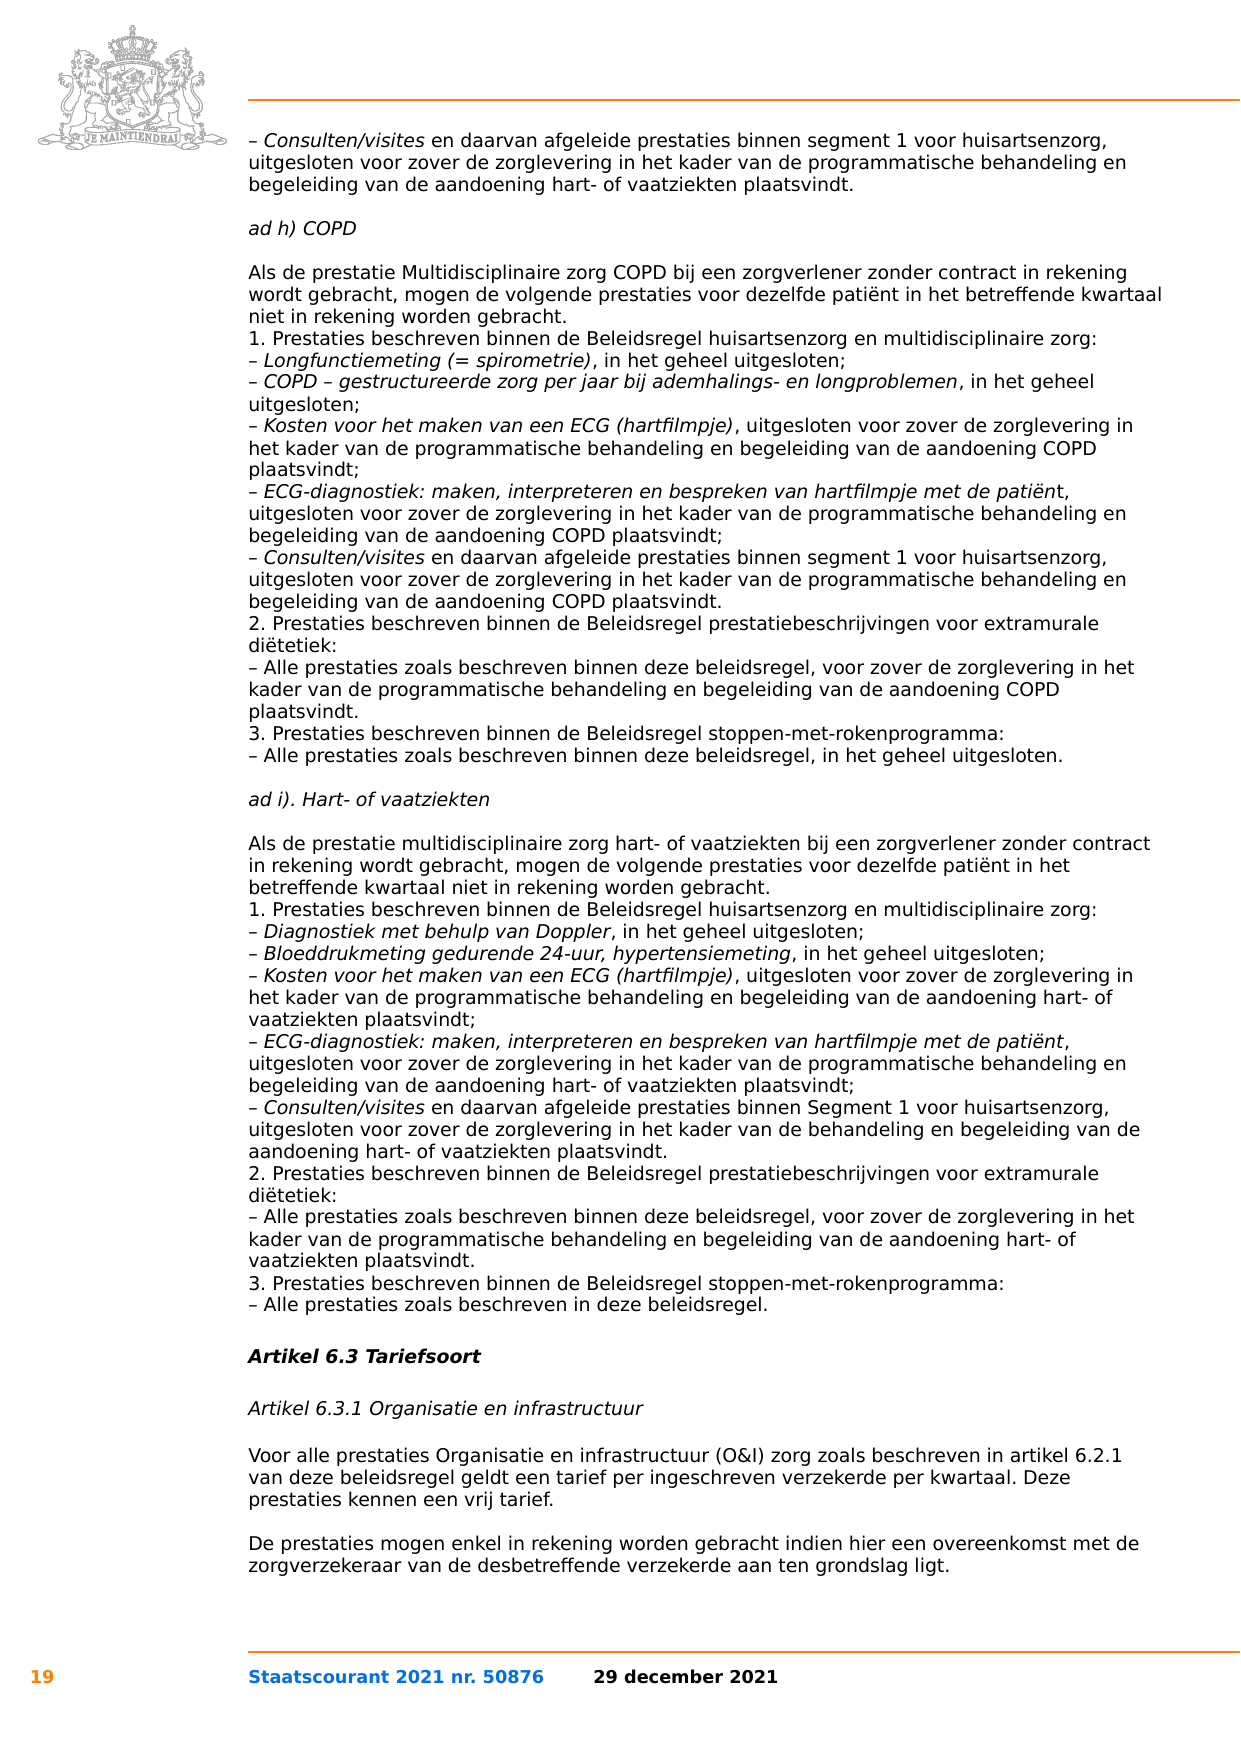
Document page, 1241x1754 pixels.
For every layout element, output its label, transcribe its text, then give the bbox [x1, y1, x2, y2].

text – COPD – gestructureerde zorg per jaar bij ademhalings- en longproblemen, in het geheel uitgesloten; [248, 371, 1163, 415]
text Als de prestatie multidisciplinaire zorg hart- of vaatziekten bij een zorgverlener zonder contract in rekening wordt gebracht, mogen de volgende prestaties voor dezelfde patiënt in het betreffende kwartaal niet in rekening worden gebracht. [248, 833, 1163, 899]
text – Consulten/visites en daarvan afgeleide prestaties binnen segment 1 voor huisartsenzorg, uitgesloten voor zover de zorglevering in het kader van de programmatische behandeling en begeleiding van de aandoening COPD plaatsvindt. [248, 547, 1163, 613]
text 3. Prestaties beschreven binnen de Beleidsregel stoppen-met-rokenprogramma: [248, 1272, 1163, 1294]
text De prestaties mogen enkel in rekening worden gebracht indien hier een overeenkomst met de zorgverzekeraar van de desbetreffende verzekerde aan ten grondslag ligt. [248, 1533, 1163, 1577]
subtitle ad i). Hart- of vaatziekten [248, 789, 1163, 811]
text Voor alle prestaties Organisatie en infrastructuur (O&I) zorg zoals beschreven in artikel 6.2.1 van deze beleidsregel geldt een tarief per ingeschreven verzekerde per kwartaal. Deze prestaties kennen een vrij tarief. [248, 1445, 1163, 1511]
text – Alle prestaties zoals beschreven binnen deze beleidsregel, in het geheel uitgesloten. [248, 745, 1163, 767]
text – Kosten voor het maken van een ECG (hartfilmpje), uitgesloten voor zover de zorglevering in het kader van de programmatische behandeling en begeleiding van de aandoening COPD plaatsvindt; [248, 415, 1163, 481]
text – ECG-diagnostiek: maken, interpreteren en bespreken van hartfilmpje met de patiënt, uitgesloten voor zover de zorglevering in het kader van de programmatische behandeling en begeleiding van de aandoening hart- of vaatziekten plaatsvindt; [248, 1031, 1163, 1097]
text – Alle prestaties zoals beschreven in deze beleidsregel. [248, 1294, 1163, 1316]
subtitle Artikel 6.3 Tariefsoort [248, 1346, 1163, 1368]
text – Consulten/visites en daarvan afgeleide prestaties binnen segment 1 voor huisartsenzorg, uitgesloten voor zover de zorglevering in het kader van de programmatische behandeling en begeleiding van de aandoening hart- of vaatziekten plaatsvindt. [248, 130, 1163, 196]
text – Alle prestaties zoals beschreven binnen deze beleidsregel, voor zover de zorglevering in het kader van de programmatische behandeling en begeleiding van de aandoening COPD plaatsvindt. [248, 657, 1163, 723]
subtitle ad h) COPD [248, 218, 1163, 240]
text – ECG-diagnostiek: maken, interpreteren en bespreken van hartfilmpje met de patiënt, uitgesloten voor zover de zorglevering in het kader van de programmatische behandeling en begeleiding van de aandoening COPD plaatsvindt; [248, 481, 1163, 547]
text 3. Prestaties beschreven binnen de Beleidsregel stoppen-met-rokenprogramma: [248, 723, 1163, 745]
text – Longfunctiemeting (= spirometrie), in het geheel uitgesloten; [248, 349, 1163, 371]
text – Bloeddrukmeting gedurende 24-uur, hypertensiemeting, in het geheel uitgesloten; [248, 943, 1163, 965]
text Als de prestatie Multidisciplinaire zorg COPD bij een zorgverlener zonder contract in rekening wordt gebracht, mogen de volgende prestaties voor dezelfde patiënt in het betreffende kwartaal niet in rekening worden gebracht. [248, 262, 1163, 327]
text 2. Prestaties beschreven binnen de Beleidsregel prestatiebeschrijvingen voor extramurale diëtetiek: [248, 1162, 1163, 1206]
text 1. Prestaties beschreven binnen de Beleidsregel huisartsenzorg en multidisciplinaire zorg: [248, 327, 1163, 349]
text – Diagnostiek met behulp van Doppler, in het geheel uitgesloten; [248, 921, 1163, 943]
text – Consulten/visites en daarvan afgeleide prestaties binnen Segment 1 voor huisartsenzorg, uitgesloten voor zover de zorglevering in het kader van de behandeling en begeleiding van de aandoening hart- of vaatziekten plaatsvindt. [248, 1097, 1163, 1162]
text 1. Prestaties beschreven binnen de Beleidsregel huisartsenzorg en multidisciplinaire zorg: [248, 899, 1163, 921]
text – Alle prestaties zoals beschreven binnen deze beleidsregel, voor zover de zorglevering in het kader van de programmatische behandeling en begeleiding van de aandoening hart- of vaatziekten plaatsvindt. [248, 1206, 1163, 1272]
picture [38, 25, 227, 150]
text – Kosten voor het maken van een ECG (hartfilmpje), uitgesloten voor zover de zorglevering in het kader van de programmatische behandeling en begeleiding van de aandoening hart- of vaatziekten plaatsvindt; [248, 965, 1163, 1031]
text 2. Prestaties beschreven binnen de Beleidsregel prestatiebeschrijvingen voor extramurale diëtetiek: [248, 613, 1163, 657]
subtitle Artikel 6.3.1 Organisatie en infrastructuur [248, 1398, 1163, 1420]
